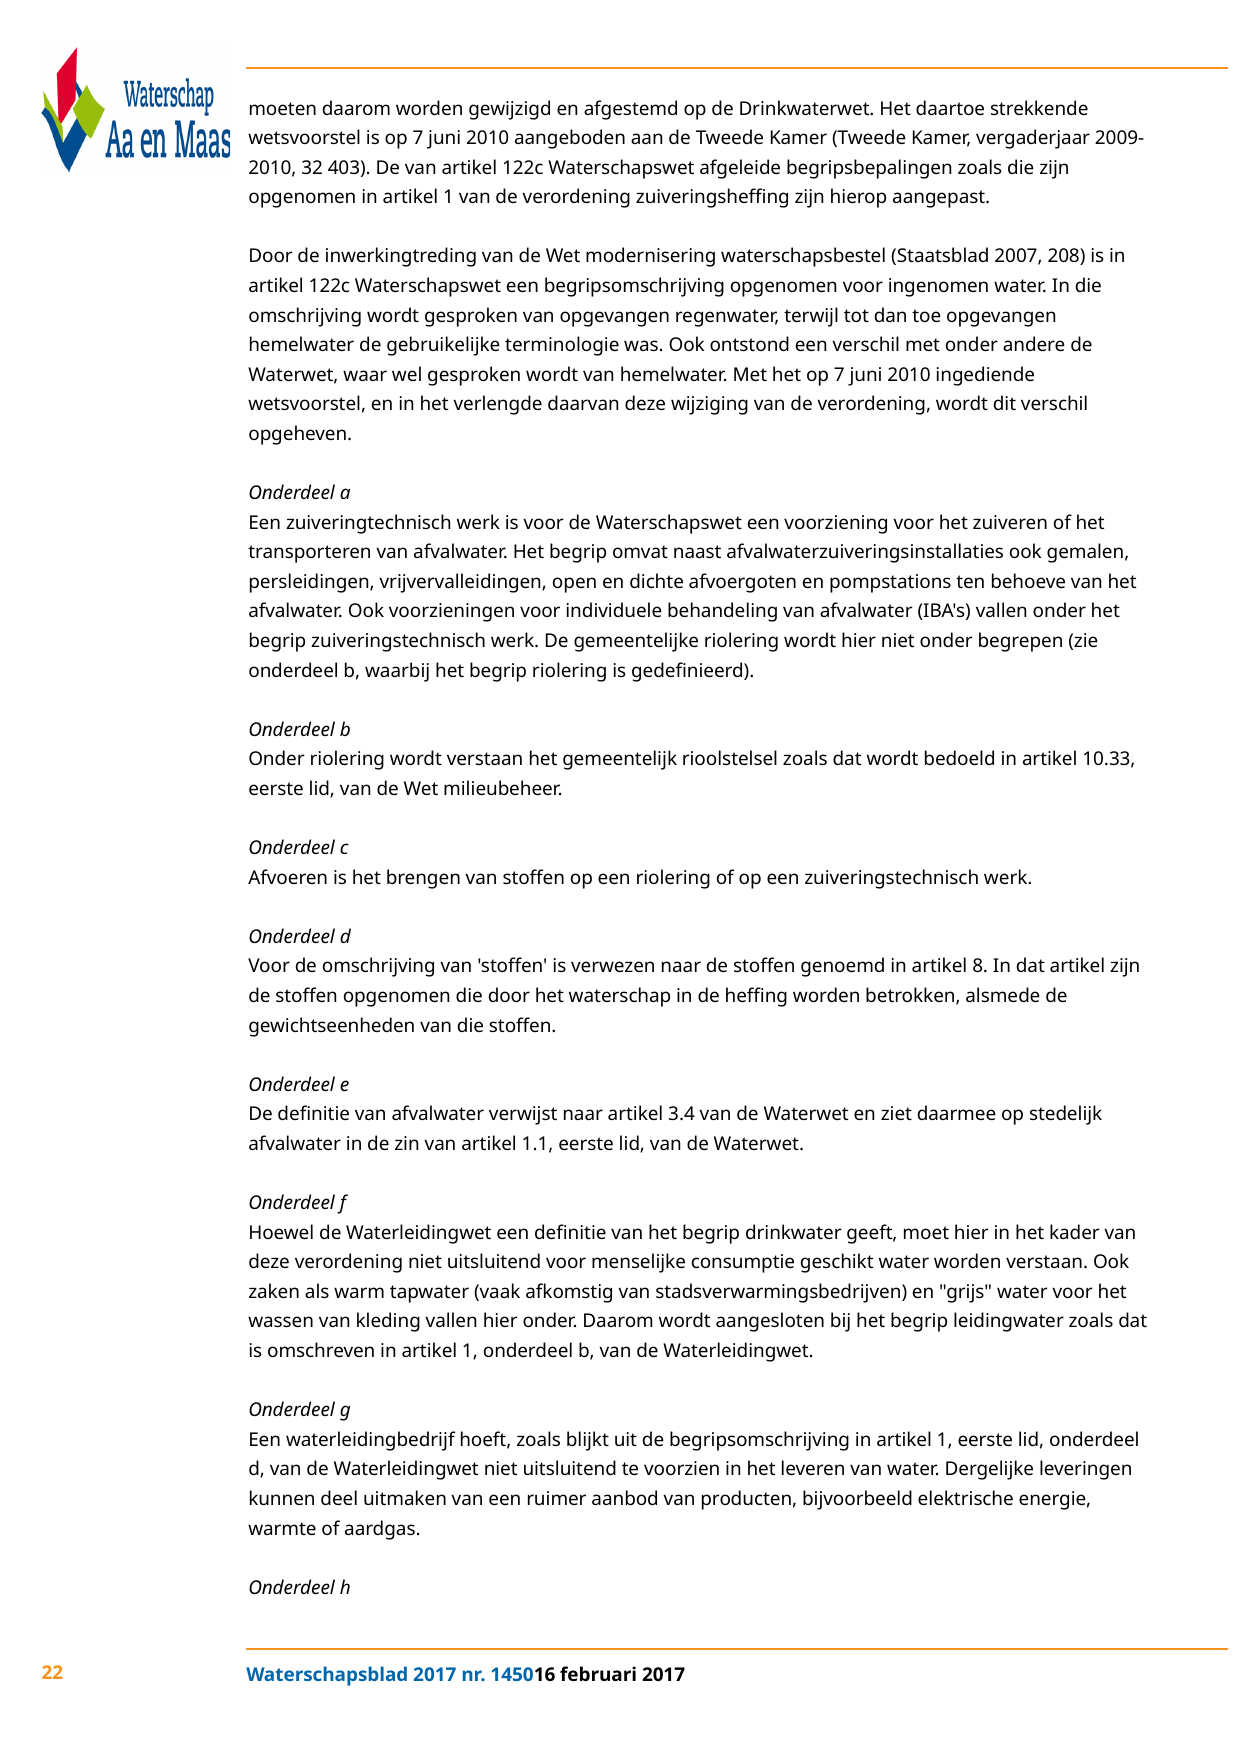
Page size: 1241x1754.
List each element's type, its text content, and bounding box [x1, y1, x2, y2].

text Afvoeren is het brengen van stoffen op een riolering of op een zuiveringstechnisch werk. [248, 864, 1152, 890]
text Onderdeel a [248, 479, 1152, 505]
picture [41, 47, 231, 172]
text Hoewel de Waterleidingwet een definitie van het begrip drinkwater geeft, moet hier in het kader van deze verordening niet uitsluitend voor menselijke consumptie geschikt water worden verstaan. Ook zaken als warm tapwater (vaak afkomstig van stadsverwarmingsbedrijven) en "grijs" water voor het wassen van kleding vallen hier onder. Daarom wordt aangesloten bij het begrip leidingwater zoals dat is omschreven in artikel 1, onderdeel b, van de Waterleidingwet. [248, 1219, 1152, 1363]
text Onder riolering wordt verstaan het gemeentelijk rioolstelsel zoals dat wordt bedoeld in artikel 10.33, eerste lid, van de Wet milieubeheer. [248, 746, 1152, 801]
text Onderdeel f [248, 1189, 1152, 1215]
text Door de inwerkingtreding van de Wet modernisering waterschapsbestel (Staatsblad 2007, 208) is in artikel 122c Waterschapswet een begripsomschrijving opgenomen voor ingenomen water. In die omschrijving wordt gesproken van opgevangen regenwater, terwijl tot dan toe opgevangen hemelwater de gebruikelijke terminologie was. Ook ontstond een verschil met onder andere de Waterwet, waar wel gesproken wordt van hemelwater. Met het op 7 juni 2010 ingediende wetsvoorstel, en in het verlengde daarvan deze wijziging van de verordening, wordt dit verschil opgeheven. [248, 243, 1152, 446]
text Onderdeel h [248, 1574, 1152, 1600]
text Een waterleidingbedrijf hoeft, zoals blijkt uit de begripsomschrijving in artikel 1, eerste lid, onderdeel d, van de Waterleidingwet niet uitsluitend te voorzien in het leveren van water. Dergelijke leveringen kunnen deel uitmaken van een ruimer aanbod van producten, bijvoorbeeld elektrische energie, warmte of aardgas. [248, 1426, 1152, 1541]
text Onderdeel b [248, 716, 1152, 742]
text Voor de omschrijving van 'stoffen' is verwezen naar de stoffen genoemd in artikel 8. In dat artikel zijn de stoffen opgenomen die door het waterschap in de heffing worden betrokken, alsmede de gewichtseenheden van die stoffen. [248, 953, 1152, 1038]
text Onderdeel d [248, 923, 1152, 949]
text Onderdeel g [248, 1396, 1152, 1422]
text Onderdeel e [248, 1071, 1152, 1097]
text Een zuiveringtechnisch werk is voor de Waterschapswet een voorziening voor het zuiveren of het transporteren van afvalwater. Het begrip omvat naast afvalwaterzuiveringsinstallaties ook gemalen, persleidingen, vrijvervalleidingen, open en dichte afvoergoten en pompstations ten behoeve van het afvalwater. Ook voorzieningen voor individuele behandeling van afvalwater (IBA's) vallen onder het begrip zuiveringstechnisch werk. De gemeentelijke riolering wordt hier niet onder begrepen (zie onderdeel b, waarbij het begrip riolering is gedefinieerd). [248, 509, 1152, 683]
text moeten daarom worden gewijzigd en afgestemd op de Drinkwaterwet. Het daartoe strekkende wetsvoorstel is op 7 juni 2010 aangeboden aan de Tweede Kamer (Tweede Kamer, vergaderjaar 2009-2010, 32 403). De van artikel 122c Waterschapswet afgeleide begripsbepalingen zoals die zijn opgenomen in artikel 1 van de verordening zuiveringsheffing zijn hierop aangepast. [248, 95, 1152, 209]
text Onderdeel c [248, 834, 1152, 860]
text De definitie van afvalwater verwijst naar artikel 3.4 van de Waterwet en ziet daarmee op stedelijk afvalwater in de zin van artikel 1.1, eerste lid, van de Waterwet. [248, 1101, 1152, 1156]
